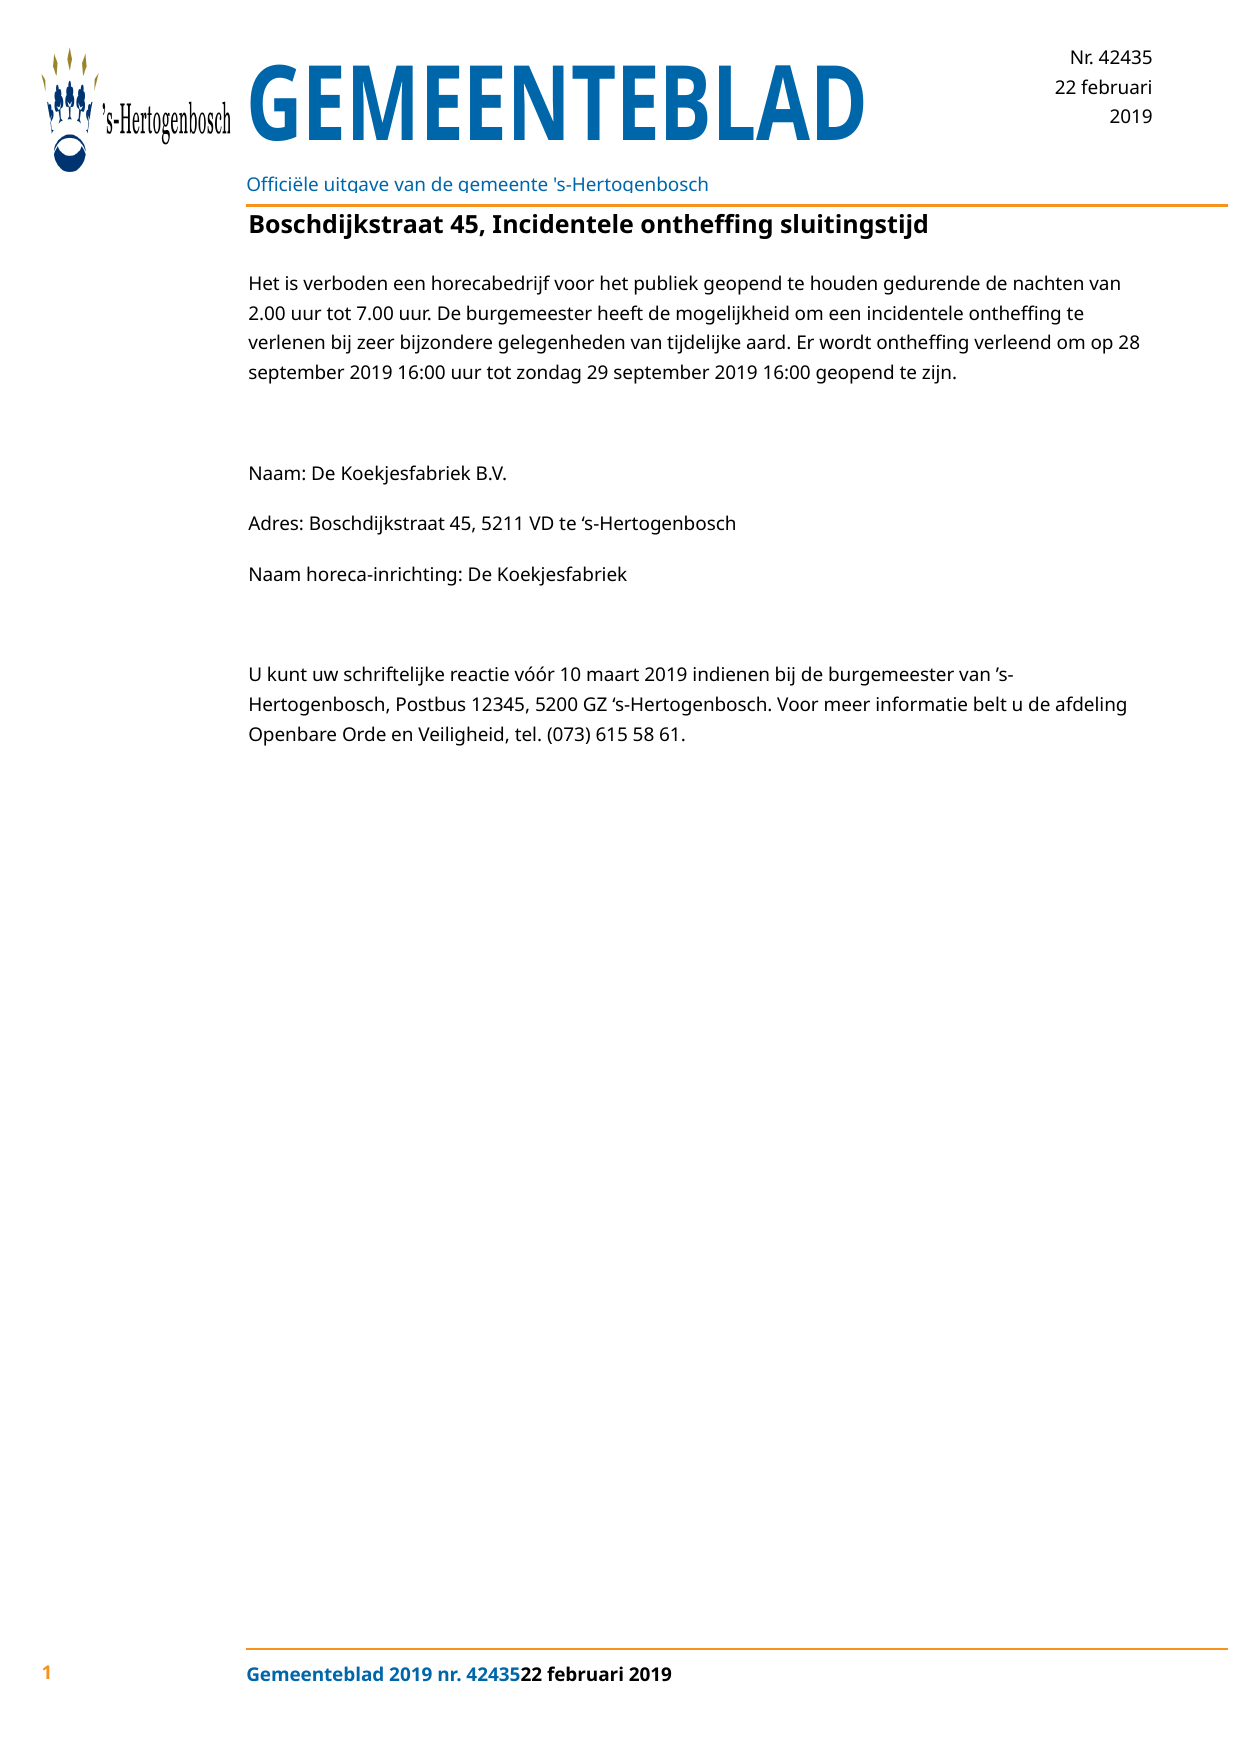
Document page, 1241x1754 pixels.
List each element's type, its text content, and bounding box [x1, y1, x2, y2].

text Boschdijkstraat 45, Incidentele ontheffing sluitingstijd [248, 207, 1152, 241]
text Naam: De Koekjesfabriek B.V. [248, 460, 1152, 486]
text Het is verboden een horecabedrijf voor het publiek geopend te houden gedurende de nachten van 2.00 uur tot 7.00 uur. De burgemeester heeft de mogelijkheid om een incidentele ontheffing te verlenen bij zeer bijzondere gelegenheden van tijdelijke aard. Er wordt ontheffing verleend om op 28 september 2019 16:00 uur tot zondag 29 september 2019 16:00 geopend te zijn. [248, 270, 1152, 385]
text U kunt uw schriftelijke reactie vóór 10 maart 2019 indienen bij de burgemeester van ’s-Hertogenbosch, Postbus 12345, 5200 GZ ‘s-Hertogenbosch. Voor meer informatie belt u de afdeling Openbare Orde en Veiligheid, tel. (073) 615 58 61. [248, 662, 1152, 746]
text Naam horeca-inrichting: De Koekjesfabriek [248, 561, 1152, 586]
text Adres: Boschdijkstraat 45, 5211 VD te ‘s-Hertogenbosch [248, 510, 1152, 536]
picture [41, 47, 231, 172]
